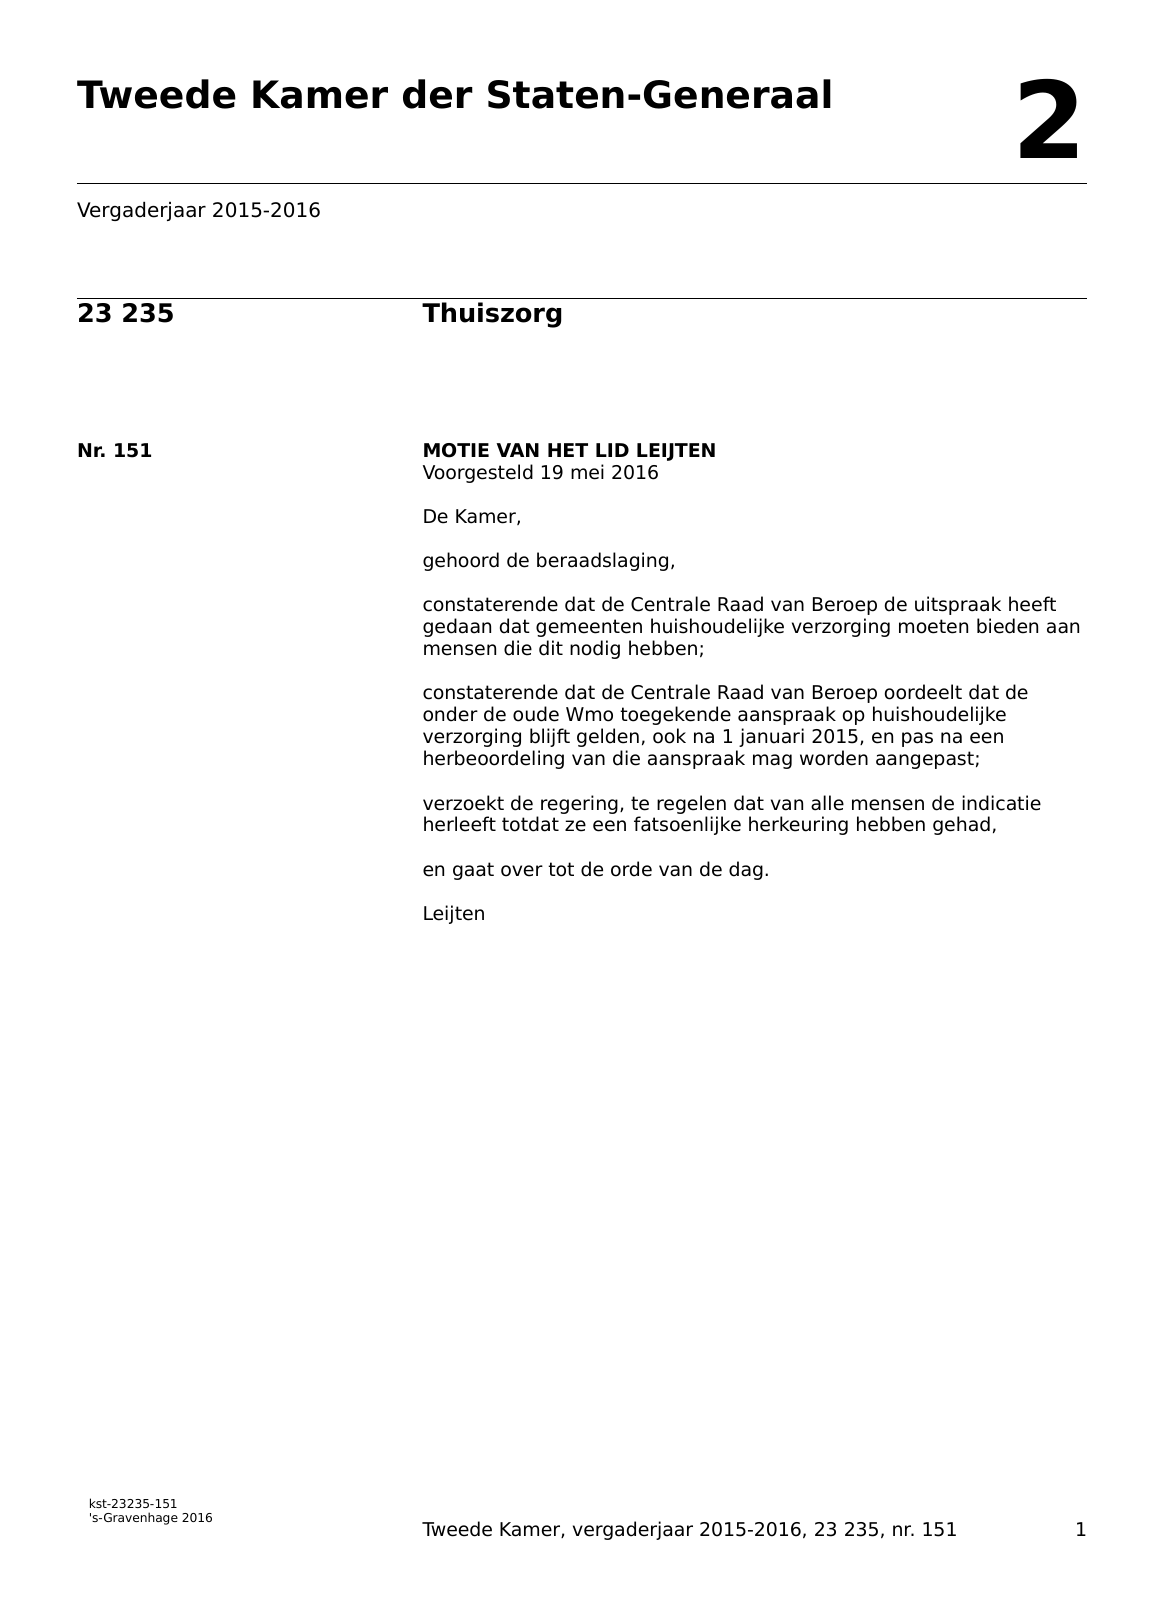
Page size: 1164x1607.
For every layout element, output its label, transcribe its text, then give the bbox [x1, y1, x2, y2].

text kst-23235-151 [88, 1497, 323, 1511]
text constaterende dat de Centrale Raad van Beroep oordeelt dat de onder de oude Wmo toegekende aanspraak op huishoudelijke verzorging blijft gelden, ook na 1 januari 2015, en pas na een herbeoordeling van die aanspraak mag worden aangepast; [422, 682, 1087, 770]
text Leijten [422, 903, 1087, 925]
text gehoord de beraadslaging, [422, 550, 1087, 572]
text De Kamer, [422, 506, 1087, 528]
subtitle 23 235 Thuiszorg [77, 299, 1087, 329]
table_header 2 [886, 59, 1087, 183]
text 's-Gravenhage 2016 [88, 1511, 323, 1525]
text Voorgesteld 19 mei 2016 [422, 462, 1087, 484]
text en gaat over tot de orde van de dag. [422, 858, 1087, 881]
text verzoekt de regering, te regelen dat van alle mensen de indicatie herleeft totdat ze een fatsoenlijke herkeuring hebben gehad, [422, 792, 1087, 836]
table_cell Vergaderjaar 2015-2016 [77, 184, 1087, 298]
text constaterende dat de Centrale Raad van Beroep de uitspraak heeft gedaan dat gemeenten huishoudelijke verzorging moeten bieden aan mensen die dit nodig hebben; [422, 594, 1087, 660]
table_header Tweede Kamer der Staten-Generaal [77, 59, 886, 183]
subtitle Nr. 151 MOTIE VAN HET LID LEIJTEN [77, 440, 1087, 462]
